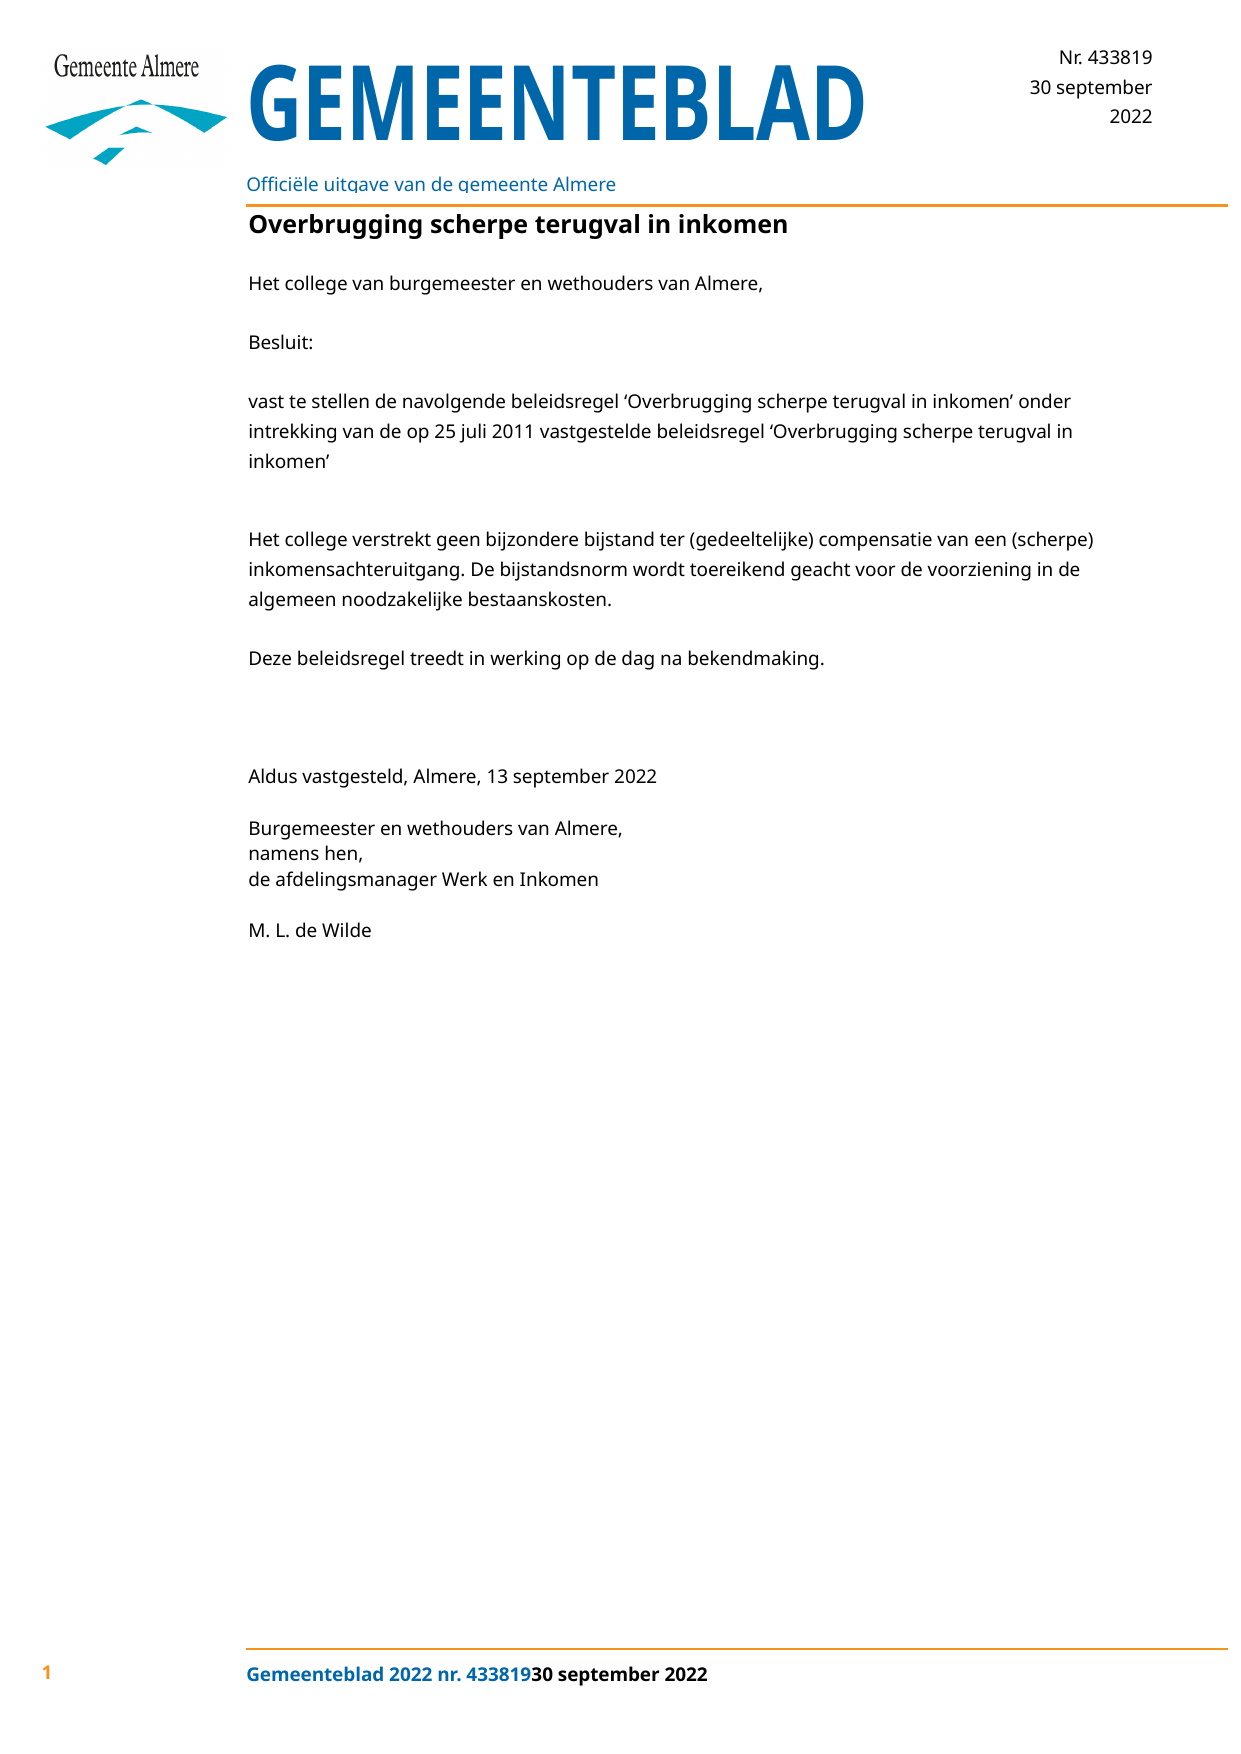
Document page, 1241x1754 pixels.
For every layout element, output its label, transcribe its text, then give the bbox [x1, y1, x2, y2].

text vast te stellen de navolgende beleidsregel ‘Overbrugging scherpe terugval in inkomen’ onder intrekking van de op 25 juli 2011 vastgestelde beleidsregel ‘Overbrugging scherpe terugval in inkomen’ [248, 389, 1152, 473]
text Deze beleidsregel treedt in werking op de dag na bekendmaking. [248, 645, 1152, 671]
text Het college verstrekt geen bijzondere bijstand ter (gedeeltelijke) compensatie van een (scherpe) inkomensachteruitgang. De bijstandsnorm wordt toereikend geacht voor de voorziening in de algemeen noodzakelijke bestaanskosten. [248, 527, 1152, 612]
text Het college van burgemeester en wethouders van Almere, [248, 270, 1152, 296]
text Overbrugging scherpe terugval in inkomen [248, 207, 1152, 241]
text M. L. de Wilde [248, 918, 1152, 943]
text de afdelingsmanager Werk en Inkomen [248, 866, 1152, 892]
text Burgemeester en wethouders van Almere, [248, 815, 1152, 841]
picture [41, 47, 231, 172]
text Aldus vastgesteld, Almere, 13 september 2022 [248, 763, 1152, 789]
text namens hen, [248, 841, 1152, 866]
text Besluit: [248, 329, 1152, 355]
